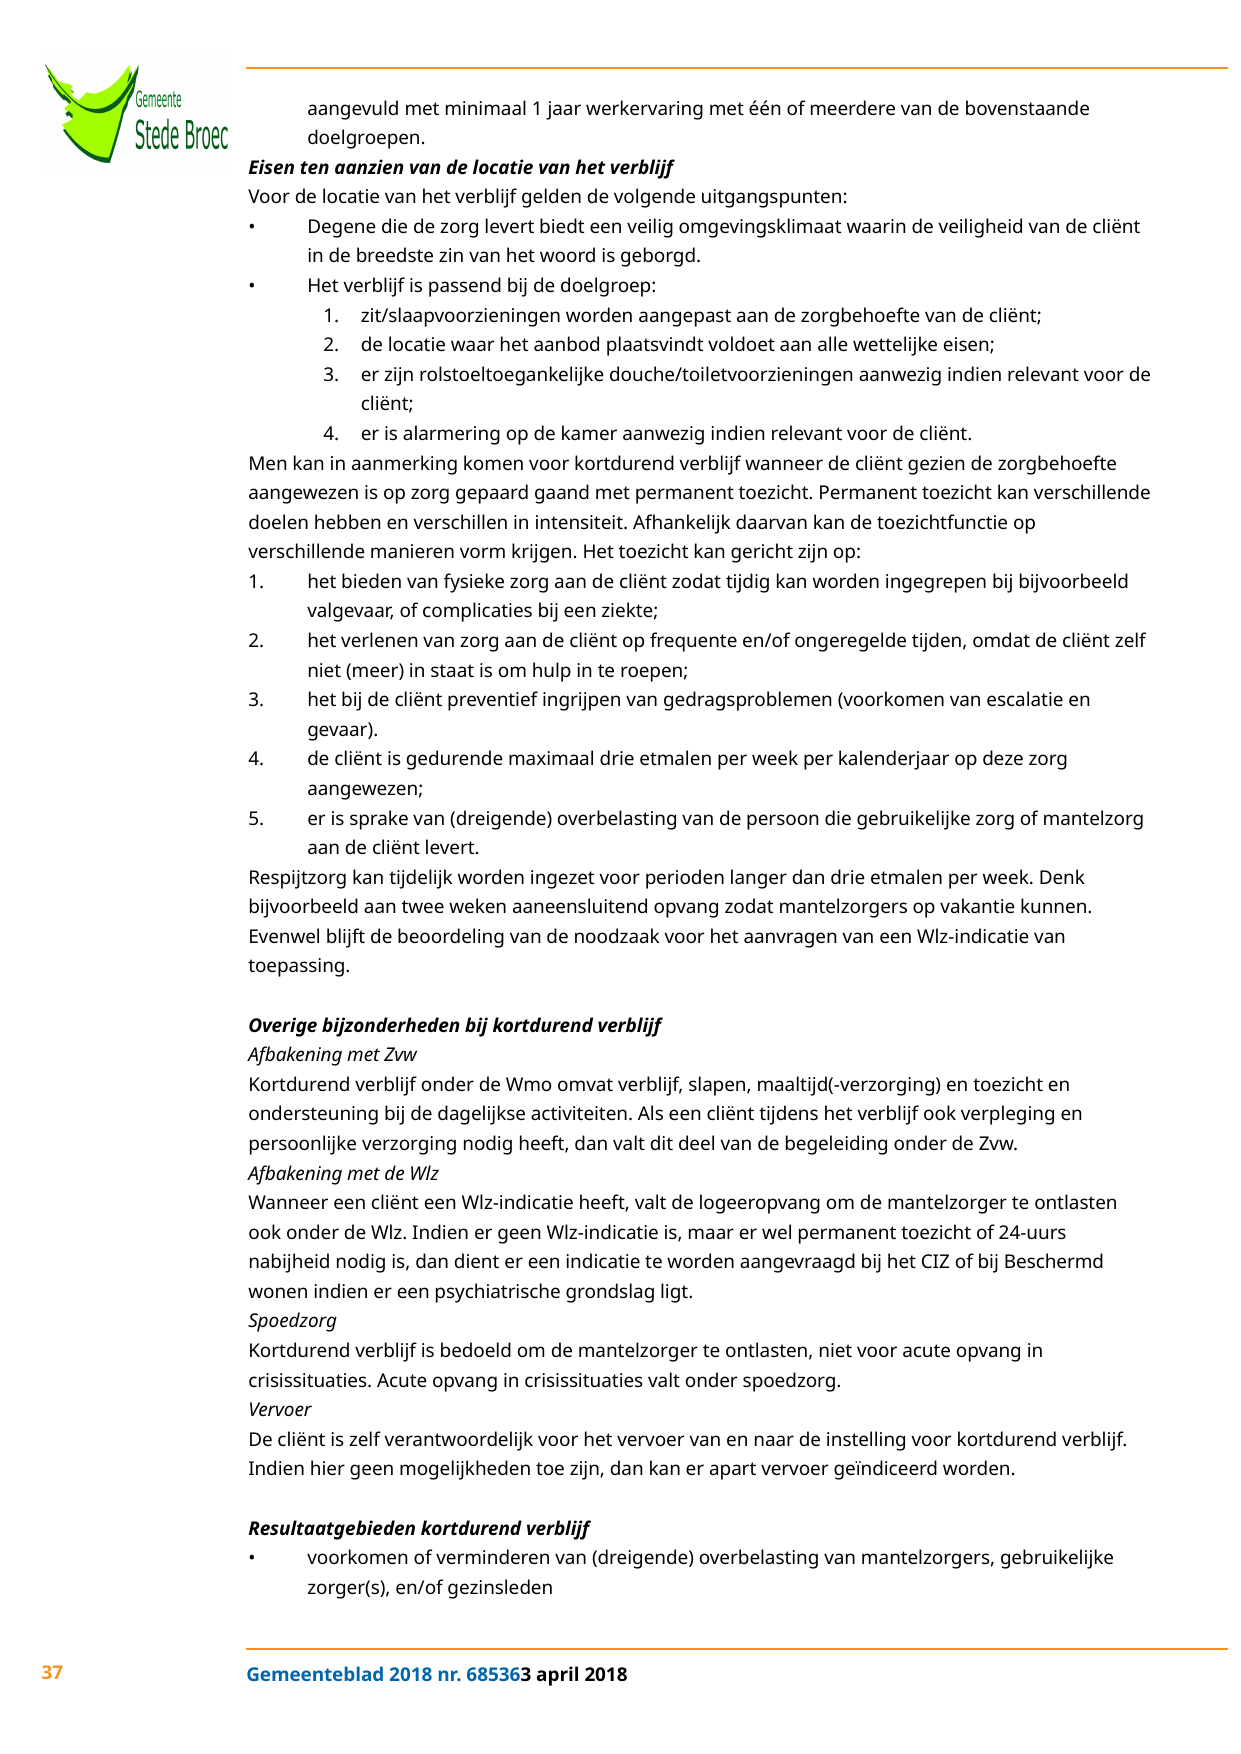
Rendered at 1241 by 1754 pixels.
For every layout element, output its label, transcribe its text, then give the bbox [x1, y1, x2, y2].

list er is sprake van (dreigende) overbelasting van de persoon die gebruikelijke zorg of mantelzorg aan de cliënt levert. [248, 805, 1152, 860]
list de locatie waar het aanbod plaatsvindt voldoet aan alle wettelijke eisen; [323, 331, 1152, 357]
text Kortdurend verblijf onder de Wmo omvat verblijf, slapen, maaltijd(-verzorging) en toezicht en ondersteuning bij de dagelijkse activiteiten. Als een cliënt tijdens het verblijf ook verpleging en persoonlijke verzorging nodig heeft, dan valt dit deel van de begeleiding onder de Zvw. [248, 1071, 1152, 1156]
text Eisen ten aanzien van de locatie van het verblijf [248, 154, 1152, 180]
text Afbakening met de Wlz [248, 1160, 1152, 1186]
list Degene die de zorg levert biedt een veilig omgevingsklimaat waarin de veiligheid van de cliënt in de breedste zin van het woord is geborgd. [248, 213, 1152, 268]
text Kortdurend verblijf is bedoeld om de mantelzorger te ontlasten, niet voor acute opvang in crisissituaties. Acute opvang in crisissituaties valt onder spoedzorg. [248, 1337, 1152, 1393]
text Resultaatgebieden kortdurend verblijf [248, 1515, 1152, 1541]
text Afbakening met Zvw [248, 1041, 1152, 1067]
text Voor de locatie van het verblijf gelden de volgende uitgangspunten: [248, 183, 1152, 209]
list Het verblijf is passend bij de doelgroep: [248, 272, 1152, 298]
text De cliënt is zelf verantwoordelijk voor het vervoer van en naar de instelling voor kortdurend verblijf. Indien hier geen mogelijkheden toe zijn, dan kan er apart vervoer geïndiceerd worden. [248, 1426, 1152, 1481]
list het verlenen van zorg aan de cliënt op frequente en/of ongeregelde tijden, omdat de cliënt zelf niet (meer) in staat is om hulp in te roepen; [248, 627, 1152, 683]
list er is alarmering op de kamer aanwezig indien relevant voor de cliënt. [323, 420, 1152, 446]
text Wanneer een cliënt een Wlz-indicatie heeft, valt de logeeropvang om de mantelzorger te ontlasten ook onder de Wlz. Indien er geen Wlz-indicatie is, maar er wel permanent toezicht of 24-uurs nabijheid nodig is, dan dient er een indicatie te worden aangevraagd bij het CIZ of bij Beschermd wonen indien er een psychiatrische grondslag ligt. [248, 1189, 1152, 1304]
list voorkomen of verminderen van (dreigende) overbelasting van mantelzorgers, gebruikelijke zorger(s), en/of gezinsleden [248, 1544, 1152, 1600]
list er zijn rolstoeltoegankelijke douche/toiletvoorzieningen aanwezig indien relevant voor de cliënt; [323, 361, 1152, 416]
text Spoedzorg [248, 1308, 1152, 1333]
list de cliënt is gedurende maximaal drie etmalen per week per kalenderjaar op deze zorg aangewezen; [248, 746, 1152, 801]
text Vervoer [248, 1396, 1152, 1422]
text Men kan in aanmerking komen voor kortdurend verblijf wanneer de cliënt gezien de zorgbehoefte aangewezen is op zorg gepaard gaand met permanent toezicht. Permanent toezicht kan verschillende doelen hebben en verschillen in intensiteit. Afhankelijk daarvan kan de toezichtfunctie op verschillende manieren vorm krijgen. Het toezicht kan gericht zijn op: [248, 450, 1152, 564]
text Evenwel blijft de beoordeling van de noodzaak voor het aanvragen van een Wlz-indicatie van toepassing. [248, 923, 1152, 978]
picture [41, 47, 231, 172]
list het bij de cliënt preventief ingrijpen van gedragsproblemen (voorkomen van escalatie en gevaar). [248, 686, 1152, 742]
list zit/slaapvoorzieningen worden aangepast aan de zorgbehoefte van de cliënt; [323, 302, 1152, 328]
text Overige bijzonderheden bij kortdurend verblijf [248, 1012, 1152, 1038]
list het bieden van fysieke zorg aan de cliënt zodat tijdig kan worden ingegrepen bij bijvoorbeeld valgevaar, of complicaties bij een ziekte; [248, 568, 1152, 623]
text Respijtzorg kan tijdelijk worden ingezet voor perioden langer dan drie etmalen per week. Denk bijvoorbeeld aan twee weken aaneensluitend opvang zodat mantelzorgers op vakantie kunnen. [248, 864, 1152, 919]
list aangevuld met minimaal 1 jaar werkervaring met één of meerdere van de bovenstaande doelgroepen. [248, 95, 1152, 150]
